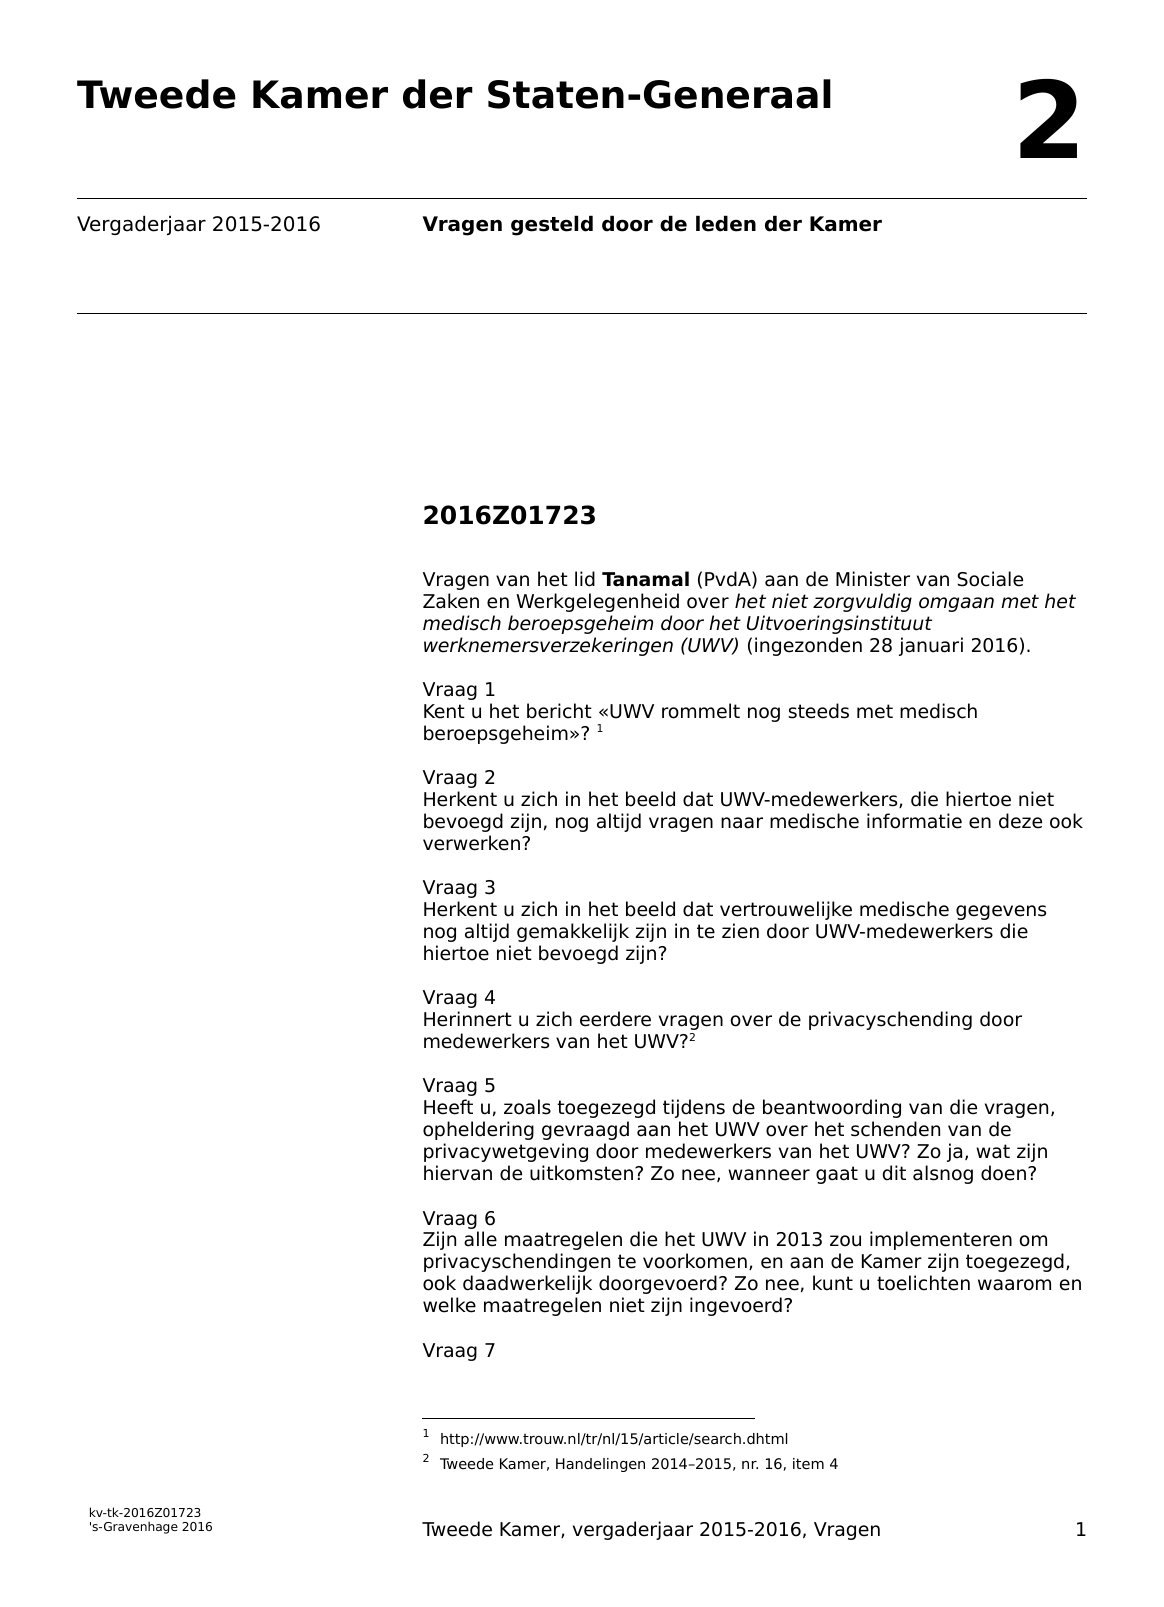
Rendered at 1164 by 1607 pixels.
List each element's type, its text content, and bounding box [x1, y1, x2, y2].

text kv-tk-2016Z01723 [88, 1506, 323, 1520]
table_cell Vergaderjaar 2015-2016 [77, 199, 422, 313]
text Vraag 5 [422, 1075, 1087, 1097]
text Heeft u, zoals toegezegd tijdens de beantwoording van die vragen, opheldering gevraagd aan het UWV over het schenden van de privacywetgeving door medewerkers van het UWV? Zo ja, wat zijn hiervan de uitkomsten? Zo nee, wanneer gaat u dit alsnog doen? [422, 1097, 1087, 1185]
text Herkent u zich in het beeld dat UWV-medewerkers, die hiertoe niet bevoegd zijn, nog altijd vragen naar medische informatie en deze ook verwerken? [422, 789, 1087, 855]
text Vragen van het lid Tanamal (PvdA) aan de Minister van Sociale Zaken en Werkgelegenheid over het niet zorgvuldig omgaan met het medisch beroepsgeheim door het Uitvoeringsinstituut werknemersverzekeringen (UWV) (ingezonden 28 januari 2016). [422, 569, 1087, 657]
table_header Tweede Kamer der Staten-Generaal [77, 59, 886, 198]
text Kent u het bericht «UWV rommelt nog steeds met medisch beroepsgeheim»? [422, 701, 1087, 745]
table_header 2 [886, 59, 1087, 198]
text Vraag 6 [422, 1207, 1087, 1229]
text Vraag 2 [422, 767, 1087, 789]
text 's-Gravenhage 2016 [88, 1520, 323, 1534]
text http://www.trouw.nl/tr/nl/15/article/search.dhtml [422, 1427, 1087, 1449]
text Tweede Kamer, Handelingen 2014–2015, nr. 16, item 4 [422, 1452, 1087, 1474]
table_cell Vragen gesteld door de leden der Kamer [422, 199, 1087, 313]
text 2016Z01723 [422, 501, 1087, 531]
text Vraag 4 [422, 987, 1087, 1009]
text Herkent u zich in het beeld dat vertrouwelijke medische gegevens nog altijd gemakkelijk zijn in te zien door UWV-medewerkers die hiertoe niet bevoegd zijn? [422, 899, 1087, 965]
text Vraag 7 [422, 1339, 1087, 1361]
text Vraag 1 [422, 679, 1087, 701]
text Zijn alle maatregelen die het UWV in 2013 zou implementeren om privacyschendingen te voorkomen, en aan de Kamer zijn toegezegd, ook daadwerkelijk doorgevoerd? Zo nee, kunt u toelichten waarom en welke maatregelen niet zijn ingevoerd? [422, 1229, 1087, 1317]
text Vraag 3 [422, 877, 1087, 899]
text Herinnert u zich eerdere vragen over de privacyschending door medewerkers van het UWV? [422, 1009, 1087, 1053]
